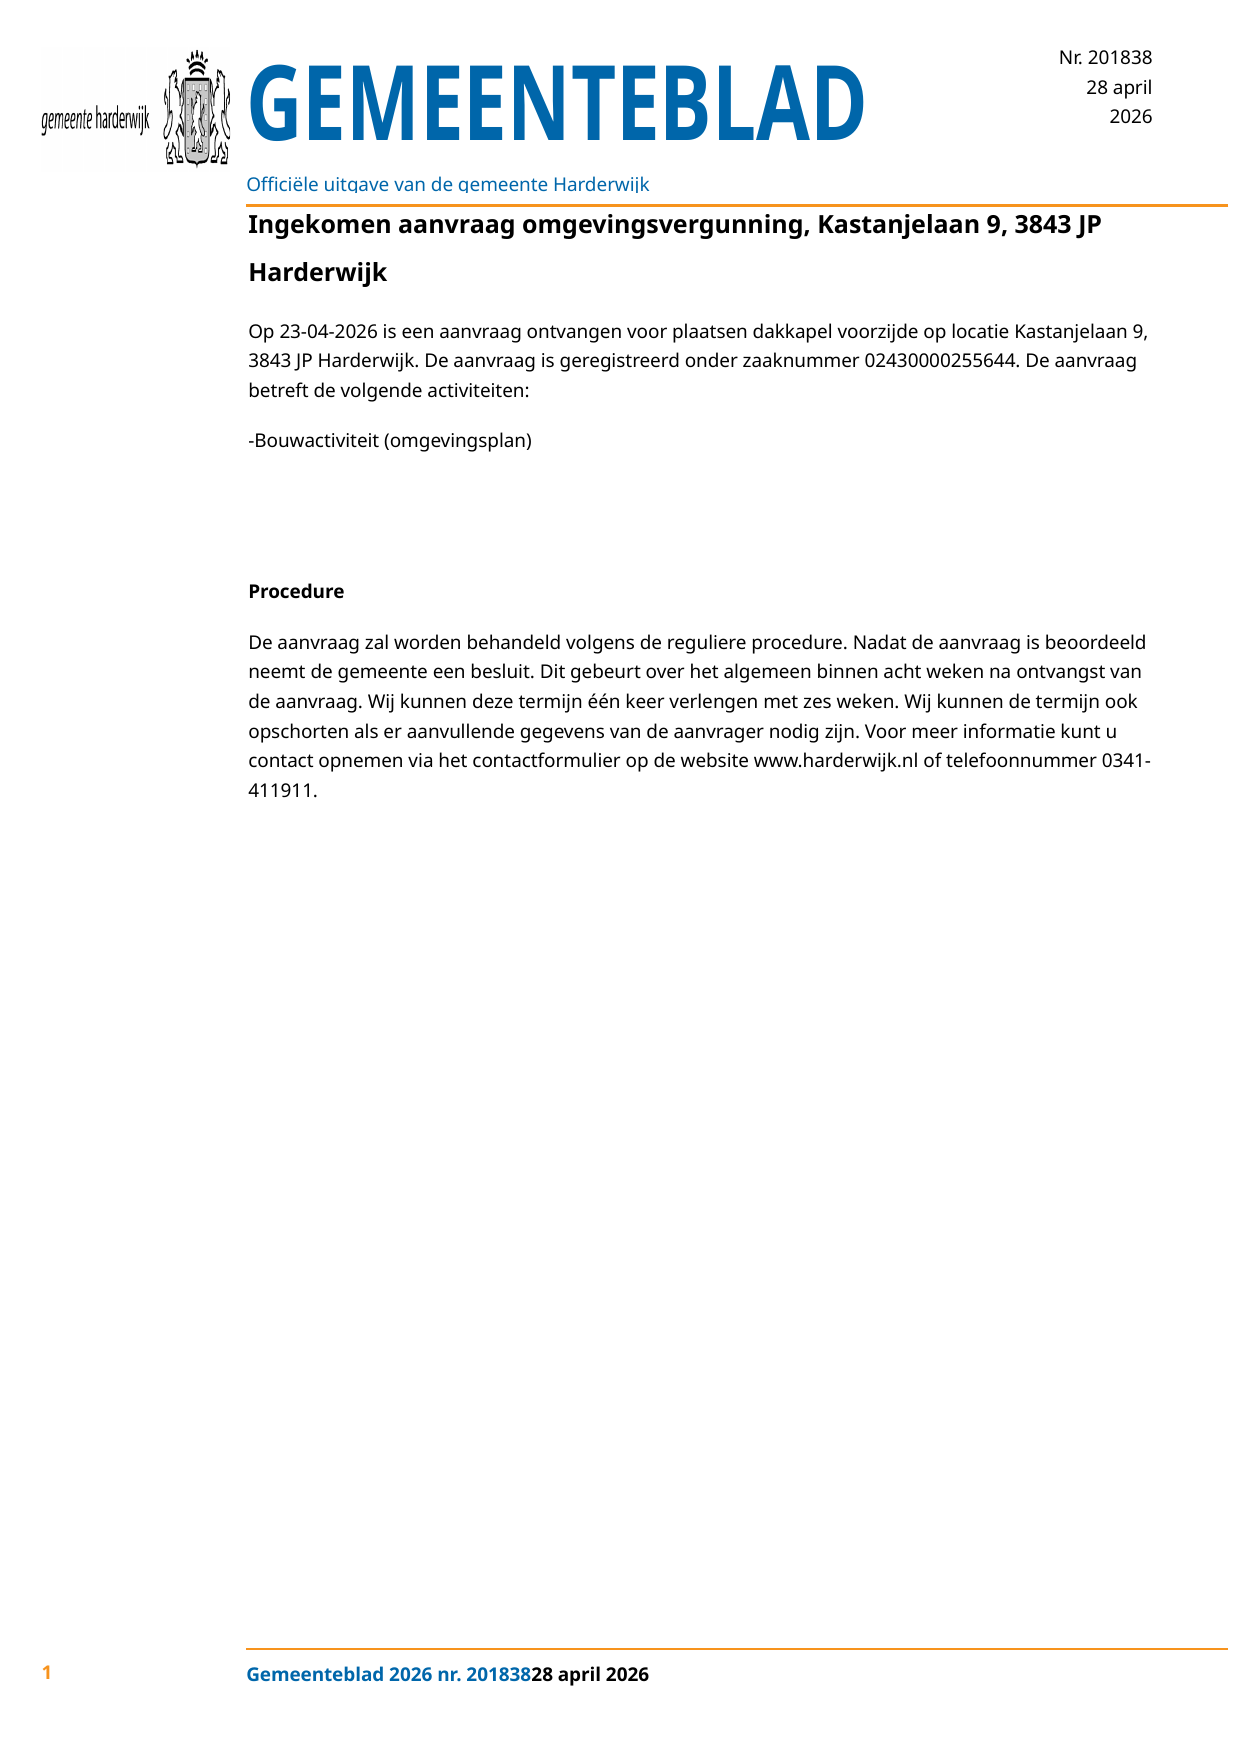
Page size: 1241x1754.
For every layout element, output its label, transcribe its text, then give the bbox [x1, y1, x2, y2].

text -Bouwactiviteit (omgevingsplan) [248, 427, 1152, 453]
text De aanvraag zal worden behandeld volgens de reguliere procedure. Nadat de aanvraag is beoordeeld neemt de gemeente een besluit. Dit gebeurt over het algemeen binnen acht weken na ontvangst van de aanvraag. Wij kunnen deze termijn één keer verlengen met zes weken. Wij kunnen de termijn ook opschorten als er aanvullende gegevens van de aanvrager nodig zijn. Voor meer informatie kunt u contact opnemen via het contactformulier op de website www.harderwijk.nl of telefoonnummer 0341-411911. [248, 629, 1152, 803]
text Op 23-04-2026 is een aanvraag ontvangen voor plaatsen dakkapel voorzijde op locatie Kastanjelaan 9, 3843 JP Harderwijk. De aanvraag is geregistreerd onder zaaknummer 02430000255644. De aanvraag betreft de volgende activiteiten: [248, 318, 1152, 403]
text Ingekomen aanvraag omgevingsvergunning, Kastanjelaan 9, 3843 JP Harderwijk [248, 207, 1152, 288]
picture [41, 47, 231, 172]
text Procedure [248, 579, 1152, 604]
